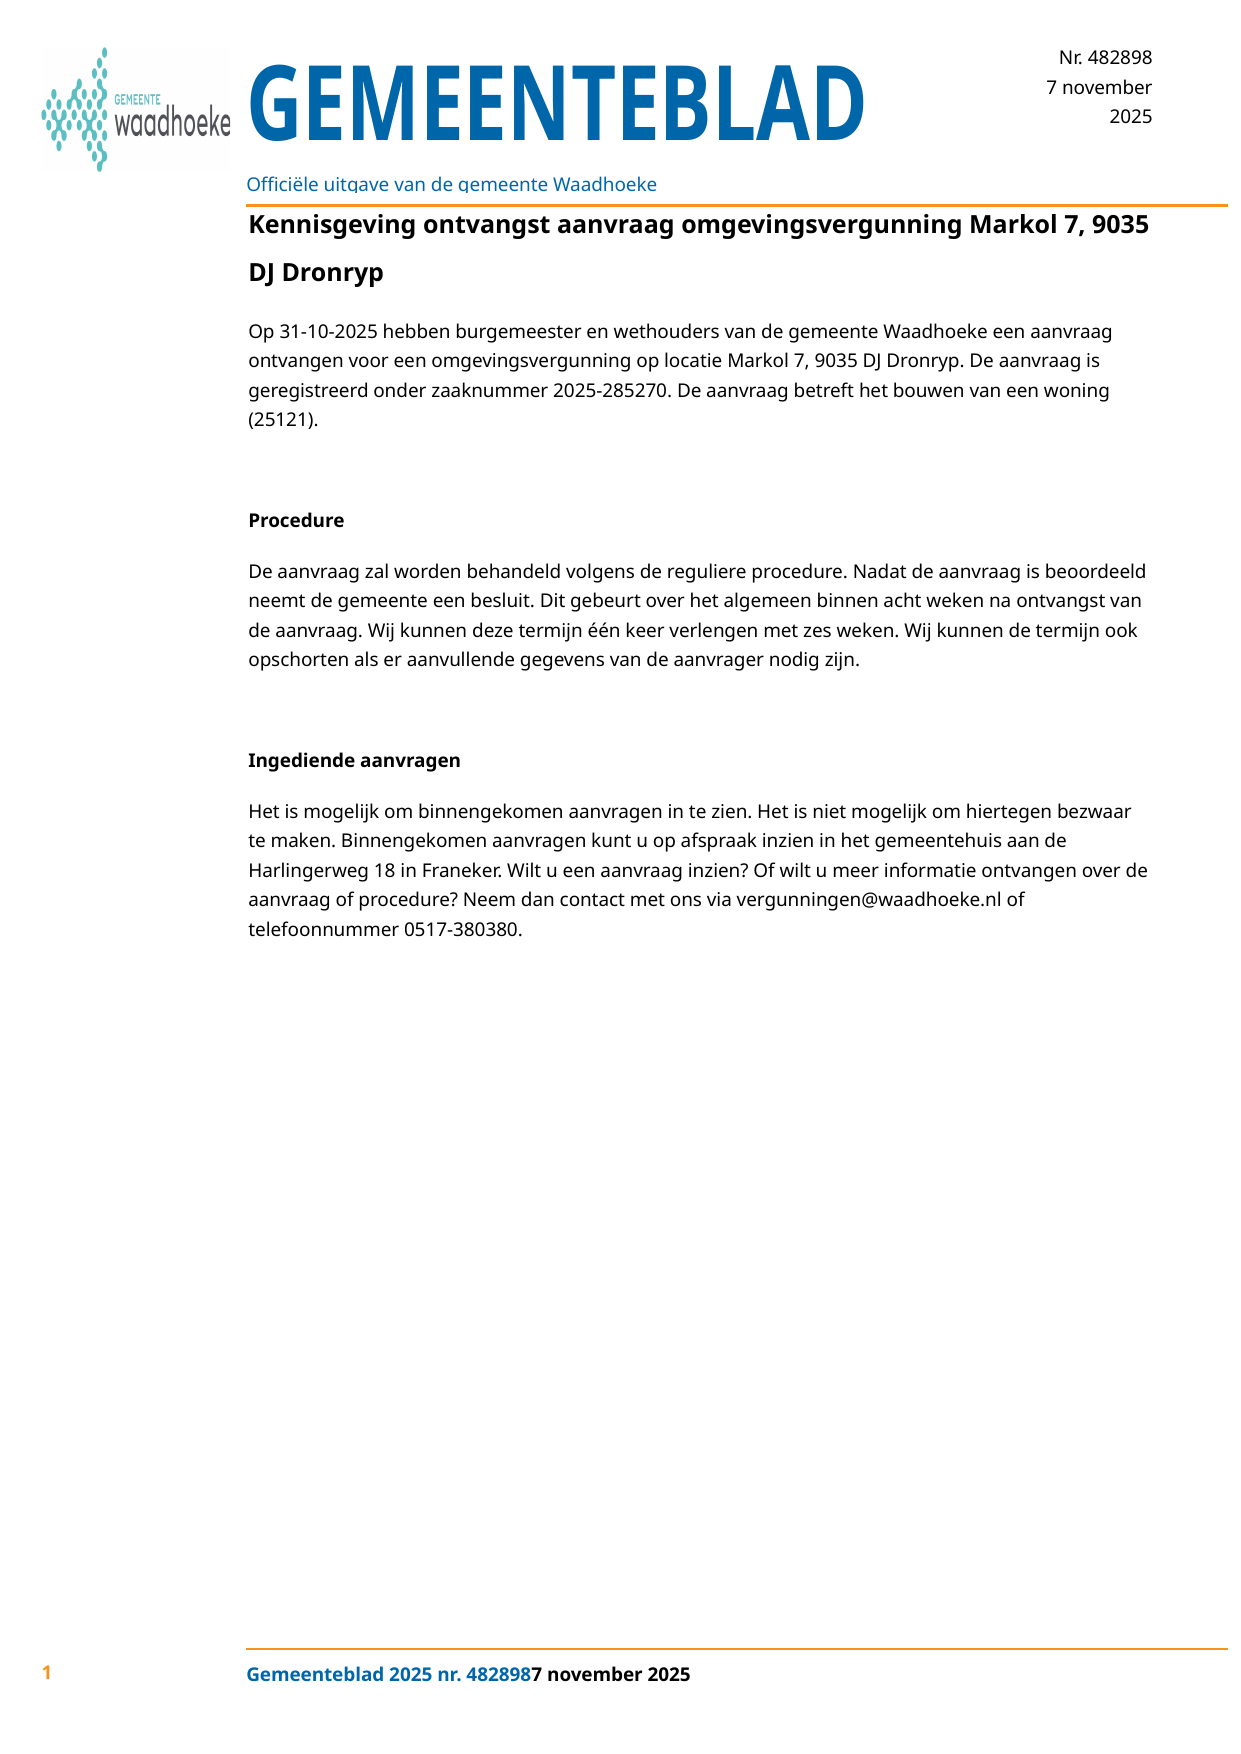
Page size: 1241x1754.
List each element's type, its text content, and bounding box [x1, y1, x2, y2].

text Het is mogelijk om binnengekomen aanvragen in te zien. Het is niet mogelijk om hiertegen bezwaar te maken. Binnengekomen aanvragen kunt u op afspraak inzien in het gemeentehuis aan de Harlingerweg 18 in Franeker. Wilt u een aanvraag inzien? Of wilt u meer informatie ontvangen over de aanvraag of procedure? Neem dan contact met ons via vergunningen@waadhoeke.nl of telefoonnummer 0517-380380. [248, 798, 1152, 942]
text Kennisgeving ontvangst aanvraag omgevingsvergunning Markol 7, 9035 DJ Dronryp [248, 207, 1152, 288]
text Procedure [248, 507, 1152, 533]
text Ingediende aanvragen [248, 747, 1152, 773]
text De aanvraag zal worden behandeld volgens de reguliere procedure. Nadat de aanvraag is beoordeeld neemt de gemeente een besluit. Dit gebeurt over het algemeen binnen acht weken na ontvangst van de aanvraag. Wij kunnen deze termijn één keer verlengen met zes weken. Wij kunnen de termijn ook opschorten als er aanvullende gegevens van de aanvrager nodig zijn. [248, 558, 1152, 672]
picture [41, 47, 231, 172]
text Op 31-10-2025 hebben burgemeester en wethouders van de gemeente Waadhoeke een aanvraag ontvangen voor een omgevingsvergunning op locatie Markol 7, 9035 DJ Dronryp. De aanvraag is geregistreerd onder zaaknummer 2025-285270. De aanvraag betreft het bouwen van een woning (25121). [248, 318, 1152, 432]
